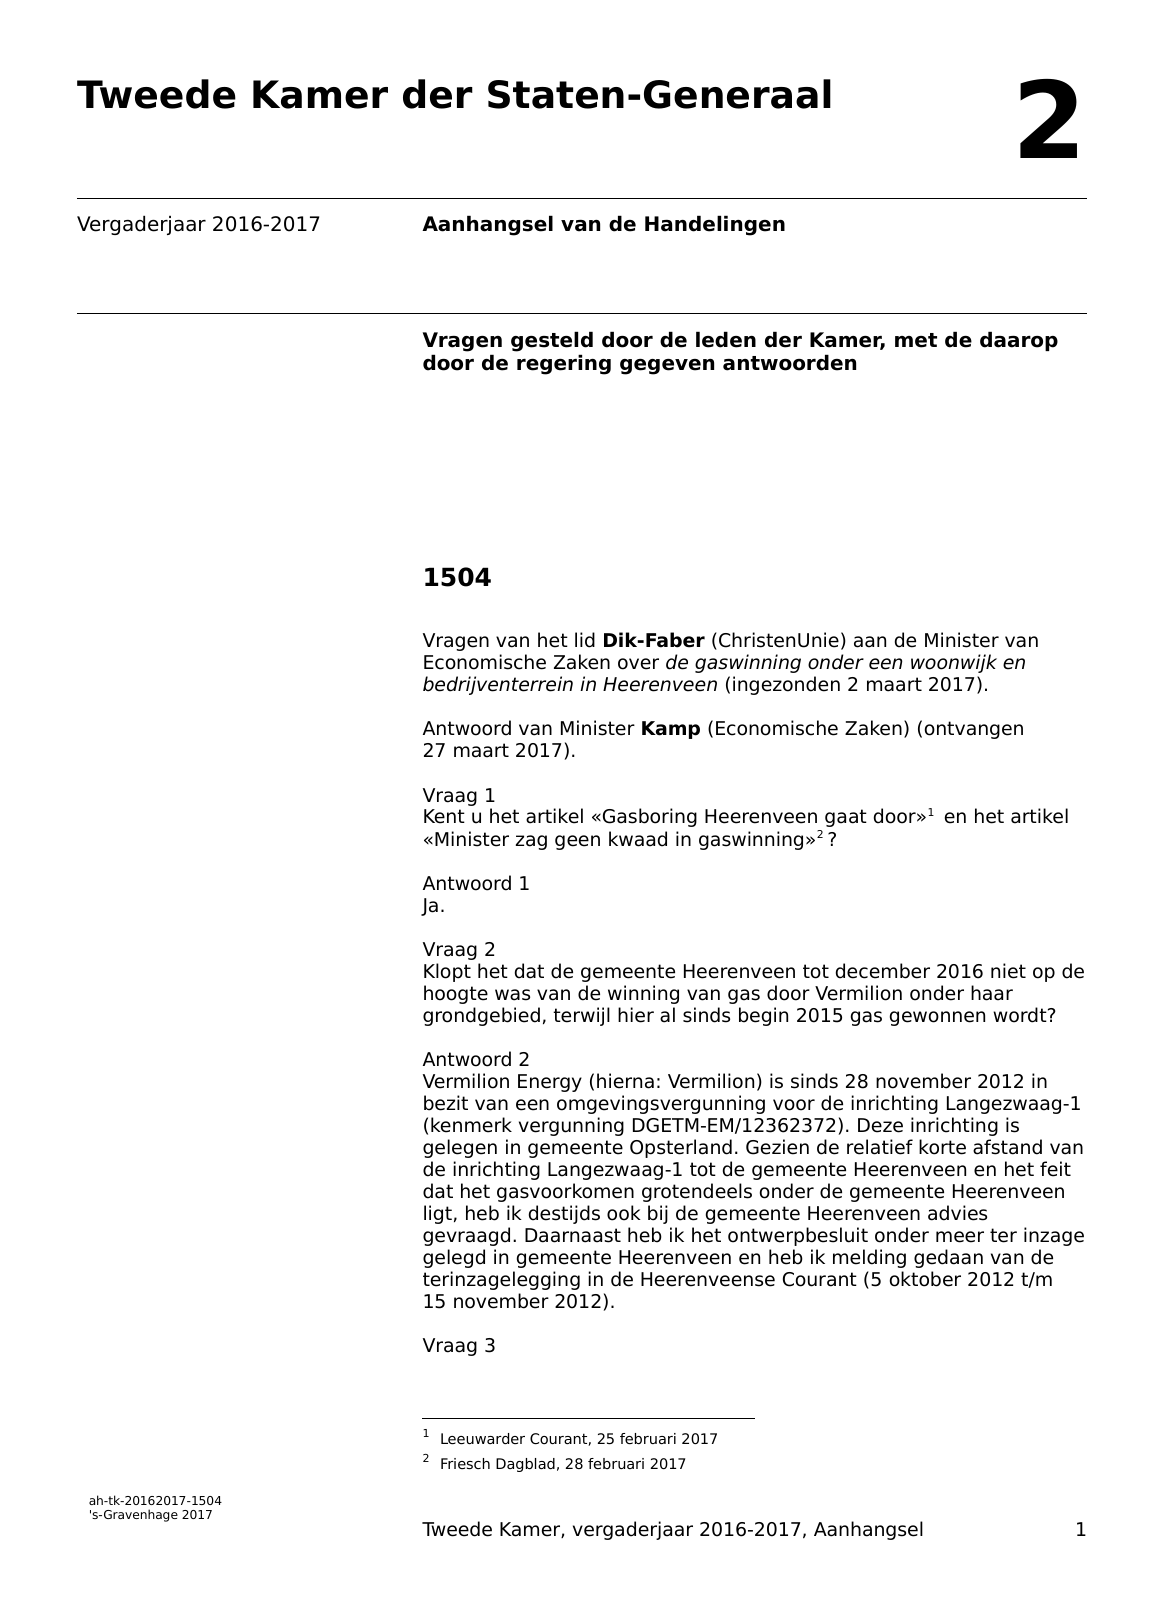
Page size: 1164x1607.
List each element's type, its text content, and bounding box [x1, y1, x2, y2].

text ah-tk-20162017-1504 [88, 1494, 323, 1508]
table_cell Vergaderjaar 2016-2017 [77, 199, 422, 313]
text 's-Gravenhage 2017 [88, 1508, 323, 1522]
table_cell [77, 314, 422, 375]
text Antwoord 2 [422, 1049, 1087, 1071]
text Friesch Dagblad, 28 februari 2017 [422, 1452, 1087, 1474]
text Leeuwarder Courant, 25 februari 2017 [422, 1427, 1087, 1449]
text 1504 [422, 563, 1087, 592]
table_cell Aanhangsel van de Handelingen [422, 199, 1087, 313]
text Klopt het dat de gemeente Heerenveen tot december 2016 niet op de hoogte was van de winning van gas door Vermilion onder haar grondgebied, terwijl hier al sinds begin 2015 gas gewonnen wordt? [422, 961, 1087, 1027]
text Antwoord 1 [422, 873, 1087, 894]
text Vragen van het lid Dik-Faber (ChristenUnie) aan de Minister van Economische Zaken over de gaswinning onder een woonwijk en bedrijventerrein in Heerenveen (ingezonden 2 maart 2017). [422, 630, 1087, 696]
table_header 2 [886, 59, 1087, 198]
text Vermilion Energy (hierna: Vermilion) is sinds 28 november 2012 in bezit van een omgevingsvergunning voor de inrichting Langezwaag-1 (kenmerk vergunning DGETM-EM/12362372). Deze inrichting is gelegen in gemeente Opsterland. Gezien de relatief korte afstand van de inrichting Langezwaag-1 tot de gemeente Heerenveen en het feit dat het gasvoorkomen grotendeels onder de gemeente Heerenveen ligt, heb ik destijds ook bij de gemeente Heerenveen advies gevraagd. Daarnaast heb ik het ontwerpbesluit onder meer ter inzage gelegd in gemeente Heerenveen en heb ik melding gedaan van de terinzagelegging in de Heerenveense Courant (5 oktober 2012 t/m 15 november 2012). [422, 1071, 1087, 1313]
text Antwoord van Minister Kamp (Economische Zaken) (ontvangen 27 maart 2017). [422, 718, 1087, 762]
text Vraag 2 [422, 939, 1087, 961]
text Vraag 1 [422, 784, 1087, 806]
text Kent u het artikel «Gasboring Heerenveen gaat door» en het artikel «Minister zag geen kwaad in gaswinning»? [422, 806, 1087, 850]
table_header Tweede Kamer der Staten-Generaal [77, 59, 886, 198]
table_cell Vragen gesteld door de leden der Kamer, met de daarop door de regering gegeven antwoorden [422, 314, 1087, 375]
text Ja. [422, 894, 1087, 917]
text Vraag 3 [422, 1335, 1087, 1357]
